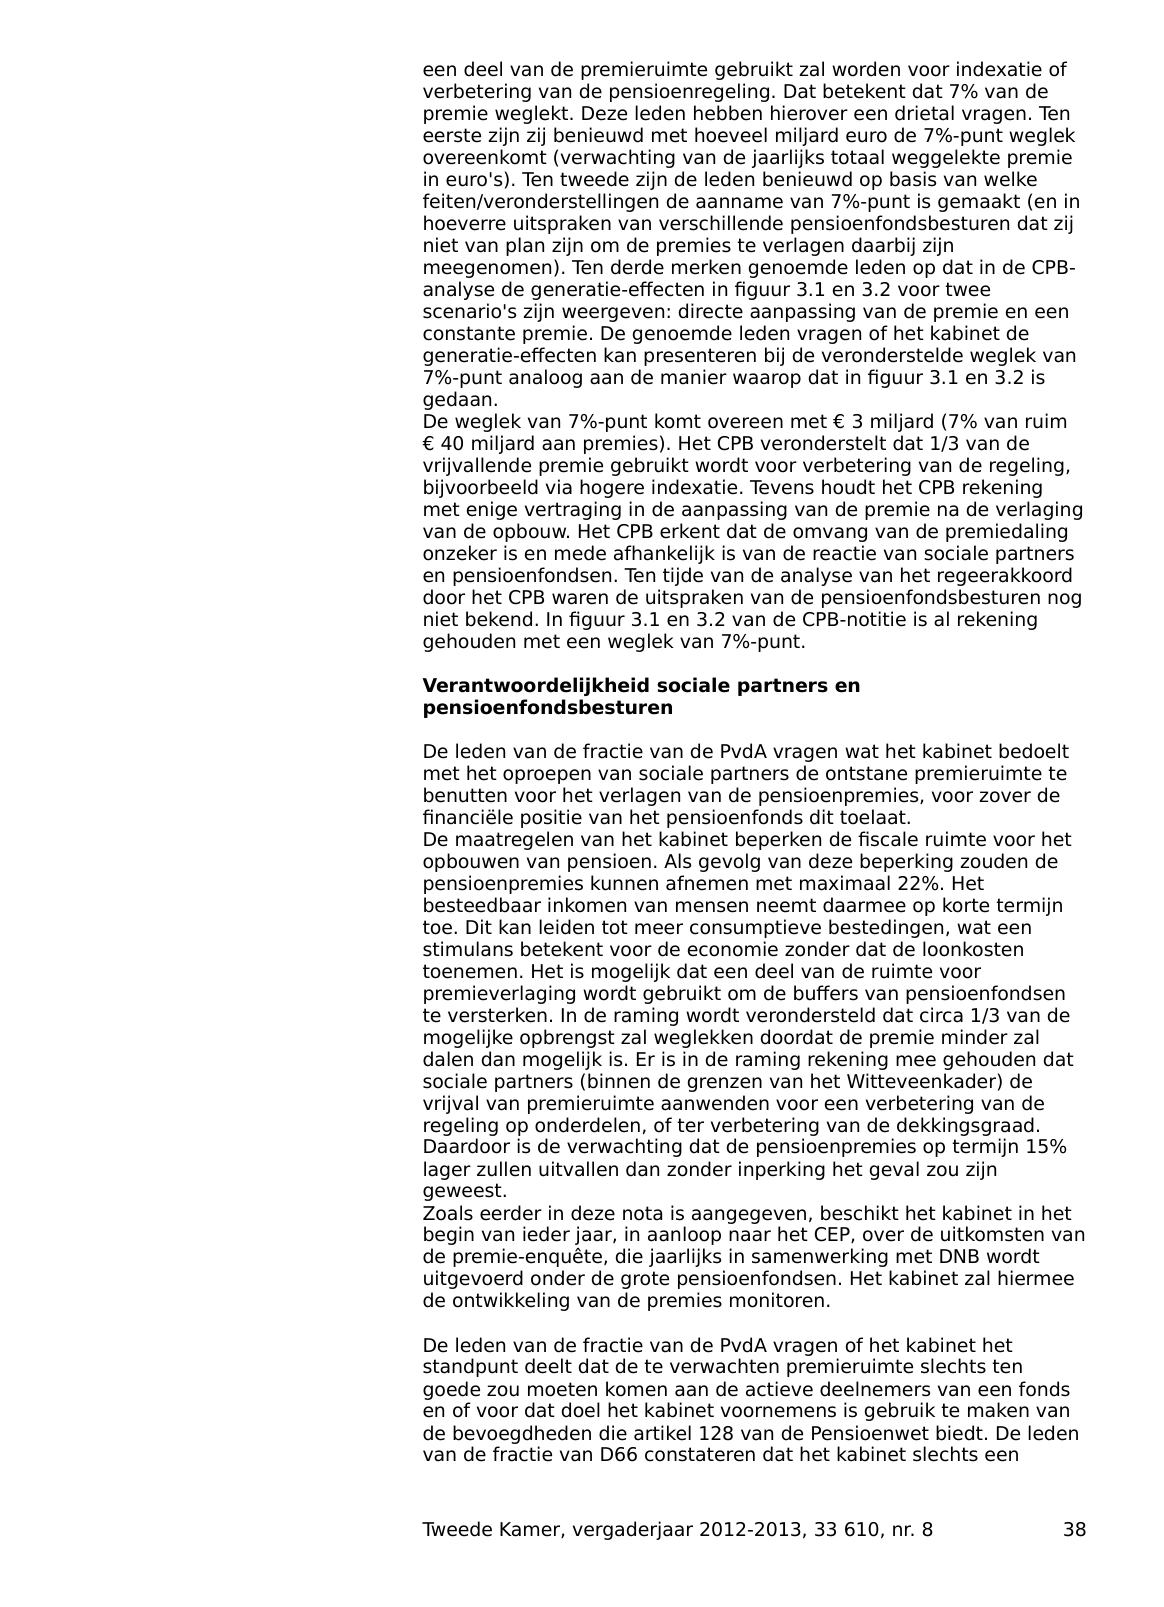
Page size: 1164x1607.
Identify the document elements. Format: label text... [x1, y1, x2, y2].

text De leden van de fractie van de PvdA vragen wat het kabinet bedoelt met het oproepen van sociale partners de ontstane premieruimte te benutten voor het verlagen van de pensioenpremies, voor zover de financiële positie van het pensioenfonds dit toelaat. [422, 741, 1087, 829]
text De leden van de fractie van de PvdA vragen of het kabinet het standpunt deelt dat de te verwachten premieruimte slechts ten goede zou moeten komen aan de actieve deelnemers van een fonds en of voor dat doel het kabinet voornemens is gebruik te maken van de bevoegdheden die artikel 128 van de Pensioenwet biedt. De leden van de fractie van D66 constateren dat het kabinet slechts een [422, 1334, 1087, 1466]
text een deel van de premieruimte gebruikt zal worden voor indexatie of verbetering van de pensioenregeling. Dat betekent dat 7% van de premie weglekt. Deze leden hebben hierover een drietal vragen. Ten eerste zijn zij benieuwd met hoeveel miljard euro de 7%-punt weglek overeenkomt (verwachting van de jaarlijks totaal weggelekte premie in euro's). Ten tweede zijn de leden benieuwd op basis van welke feiten/veronderstellingen de aanname van 7%-punt is gemaakt (en in hoeverre uitspraken van verschillende pensioenfondsbesturen dat zij niet van plan zijn om de premies te verlagen daarbij zijn meegenomen). Ten derde merken genoemde leden op dat in de CPB-analyse de generatie-effecten in figuur 3.1 en 3.2 voor twee scenario's zijn weergeven: directe aanpassing van de premie en een constante premie. De genoemde leden vragen of het kabinet de generatie-effecten kan presenteren bij de veronderstelde weglek van 7%-punt analoog aan de manier waarop dat in figuur 3.1 en 3.2 is gedaan. [422, 59, 1087, 411]
subtitle Verantwoordelijkheid sociale partners en pensioenfondsbesturen [422, 675, 1087, 719]
text Zoals eerder in deze nota is aangegeven, beschikt het kabinet in het begin van ieder jaar, in aanloop naar het CEP, over de uitkomsten van de premie-enquête, die jaarlijks in samenwerking met DNB wordt uitgevoerd onder de grote pensioenfondsen. Het kabinet zal hiermee de ontwikkeling van de premies monitoren. [422, 1202, 1087, 1312]
text De weglek van 7%-punt komt overeen met € 3 miljard (7% van ruim € 40 miljard aan premies). Het CPB veronderstelt dat 1/3 van de vrijvallende premie gebruikt wordt voor verbetering van de regeling, bijvoorbeeld via hogere indexatie. Tevens houdt het CPB rekening met enige vertraging in de aanpassing van de premie na de verlaging van de opbouw. Het CPB erkent dat de omvang van de premiedaling onzeker is en mede afhankelijk is van de reactie van sociale partners en pensioenfondsen. Ten tijde van de analyse van het regeerakkoord door het CPB waren de uitspraken van de pensioenfondsbesturen nog niet bekend. In figuur 3.1 en 3.2 van de CPB-notitie is al rekening gehouden met een weglek van 7%-punt. [422, 411, 1087, 652]
text De maatregelen van het kabinet beperken de fiscale ruimte voor het opbouwen van pensioen. Als gevolg van deze beperking zouden de pensioenpremies kunnen afnemen met maximaal 22%. Het besteedbaar inkomen van mensen neemt daarmee op korte termijn toe. Dit kan leiden tot meer consumptieve bestedingen, wat een stimulans betekent voor de economie zonder dat de loonkosten toenemen. Het is mogelijk dat een deel van de ruimte voor premieverlaging wordt gebruikt om de buffers van pensioenfondsen te versterken. In de raming wordt verondersteld dat circa 1/3 van de mogelijke opbrengst zal weglekken doordat de premie minder zal dalen dan mogelijk is. Er is in de raming rekening mee gehouden dat sociale partners (binnen de grenzen van het Witteveenkader) de vrijval van premieruimte aanwenden voor een verbetering van de regeling op onderdelen, of ter verbetering van de dekkingsgraad. Daardoor is de verwachting dat de pensioenpremies op termijn 15% lager zullen uitvallen dan zonder inperking het geval zou zijn geweest. [422, 829, 1087, 1202]
